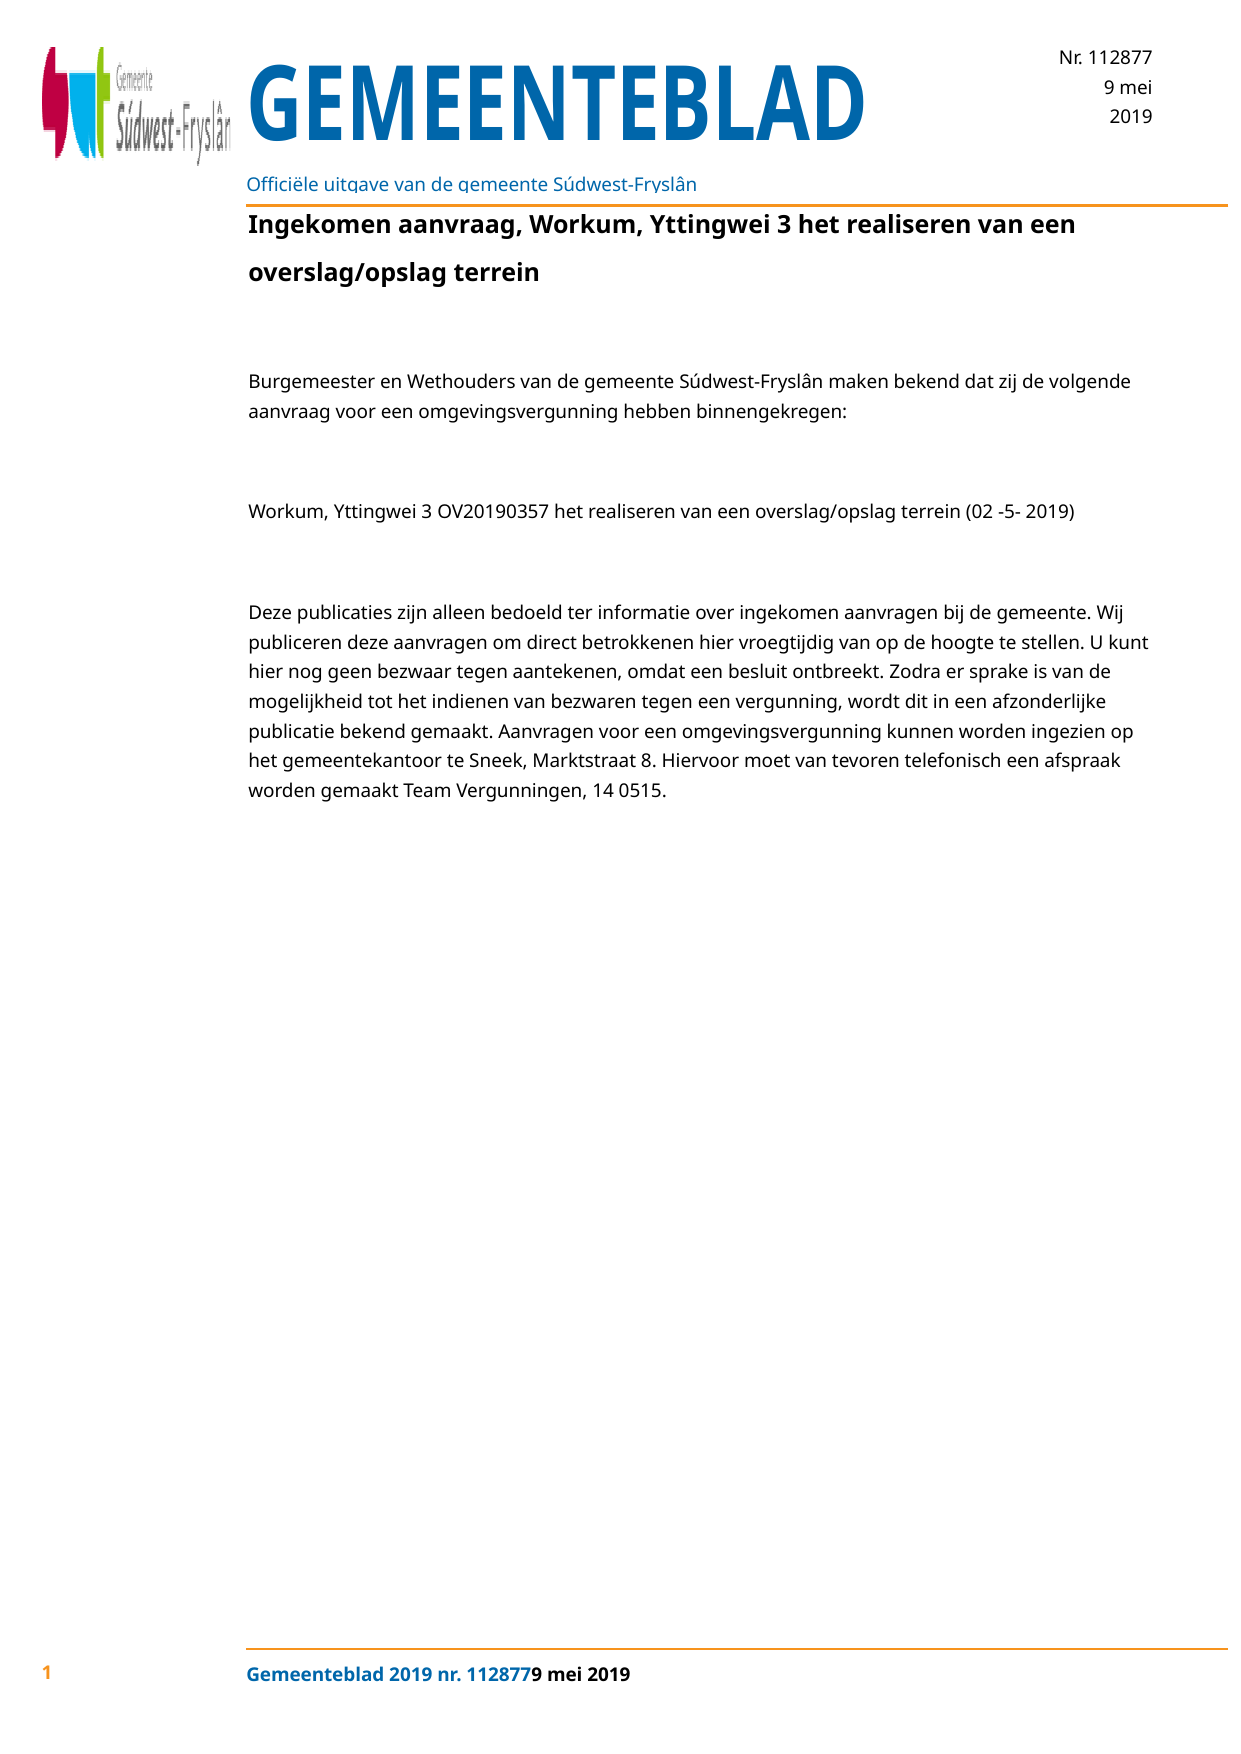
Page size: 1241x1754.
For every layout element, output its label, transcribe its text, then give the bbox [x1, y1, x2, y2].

text Burgemeester en Wethouders van de gemeente Súdwest-Fryslân maken bekend dat zij de volgende aanvraag voor een omgevingsvergunning hebben binnengekregen: [248, 368, 1152, 424]
text Ingekomen aanvraag, Workum, Yttingwei 3 het realiseren van een overslag/opslag terrein [248, 207, 1152, 288]
text Deze publicaties zijn alleen bedoeld ter informatie over ingekomen aanvragen bij de gemeente. Wij publiceren deze aanvragen om direct betrokkenen hier vroegtijdig van op de hoogte te stellen. U kunt hier nog geen bezwaar tegen aantekenen, omdat een besluit ontbreekt. Zodra er sprake is van de mogelijkheid tot het indienen van bezwaren tegen een vergunning, wordt dit in een afzonderlijke publicatie bekend gemaakt. Aanvragen voor een omgevingsvergunning kunnen worden ingezien op het gemeentekantoor te Sneek, Marktstraat 8. Hiervoor moet van tevoren telefonisch een afspraak worden gemaakt Team Vergunningen, 14 0515. [248, 599, 1152, 803]
picture [41, 47, 231, 172]
text Workum, Yttingwei 3 OV20190357 het realiseren van een overslag/opslag terrein (02 -5- 2019) [248, 499, 1152, 524]
